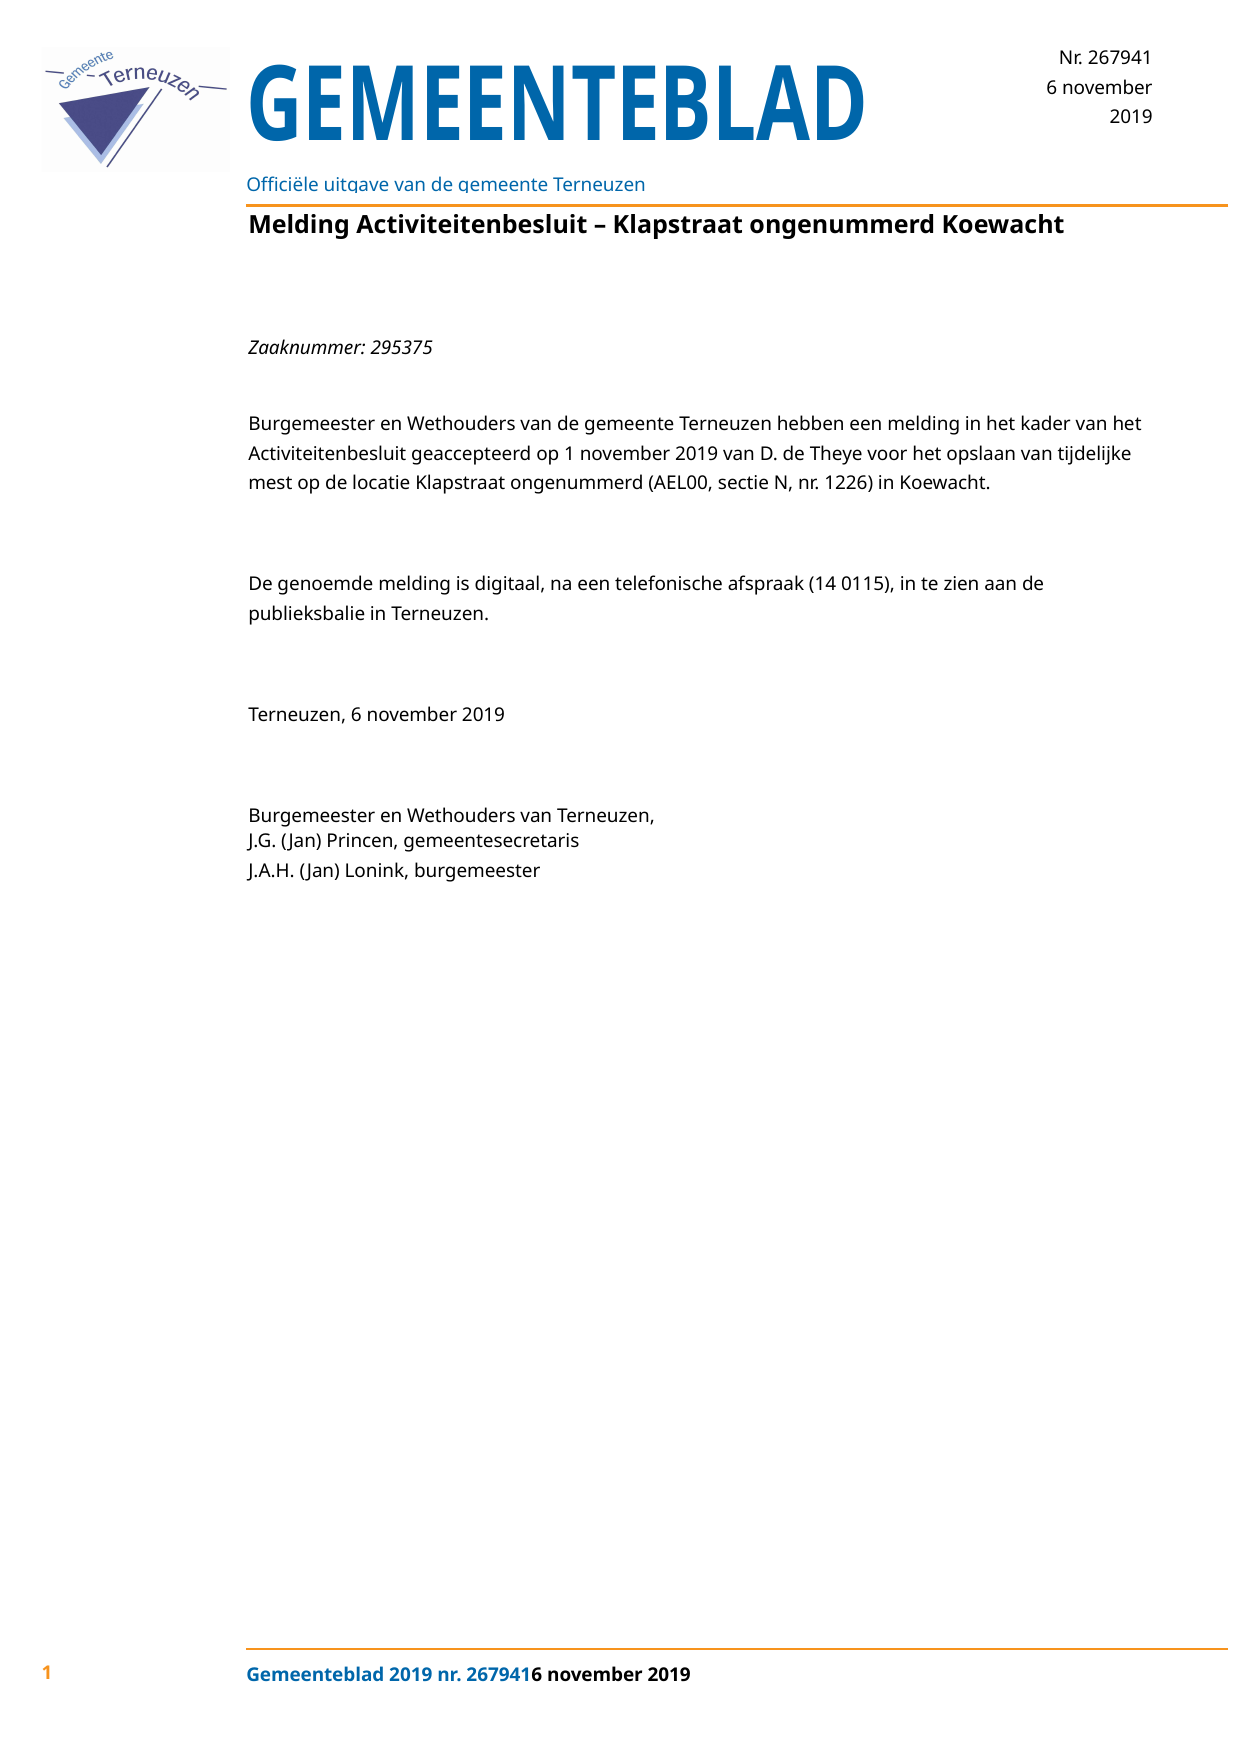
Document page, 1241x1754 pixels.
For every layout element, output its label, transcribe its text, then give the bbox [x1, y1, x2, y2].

text Melding Activiteitenbesluit – Klapstraat ongenummerd Koewacht [248, 207, 1152, 241]
table_cell [248, 909, 700, 934]
table_cell [700, 909, 1152, 934]
text Zaaknummer: 295375 [248, 334, 1152, 360]
table_header Burgemeester en Wethouders van Terneuzen, [248, 802, 1152, 827]
text Terneuzen, 6 november 2019 [248, 701, 1152, 727]
table_cell J.G. (Jan) Princen, gemeentesecretaris J.A.H. (Jan) Lonink, burgemeester [248, 828, 700, 883]
picture [41, 47, 231, 172]
text De genoemde melding is digitaal, na een telefonische afspraak (14 0115), in te zien aan de publieksbalie in Terneuzen. [248, 570, 1152, 626]
text Burgemeester en Wethouders van de gemeente Terneuzen hebben een melding in het kader van het Activiteitenbesluit geaccepteerd op 1 november 2019 van D. de Theye voor het opslaan van tijdelijke mest op de locatie Klapstraat ongenummerd (AEL00, sectie N, nr. 1226) in Koewacht. [248, 410, 1152, 495]
table_cell [248, 883, 1152, 908]
table_cell [700, 828, 1152, 883]
